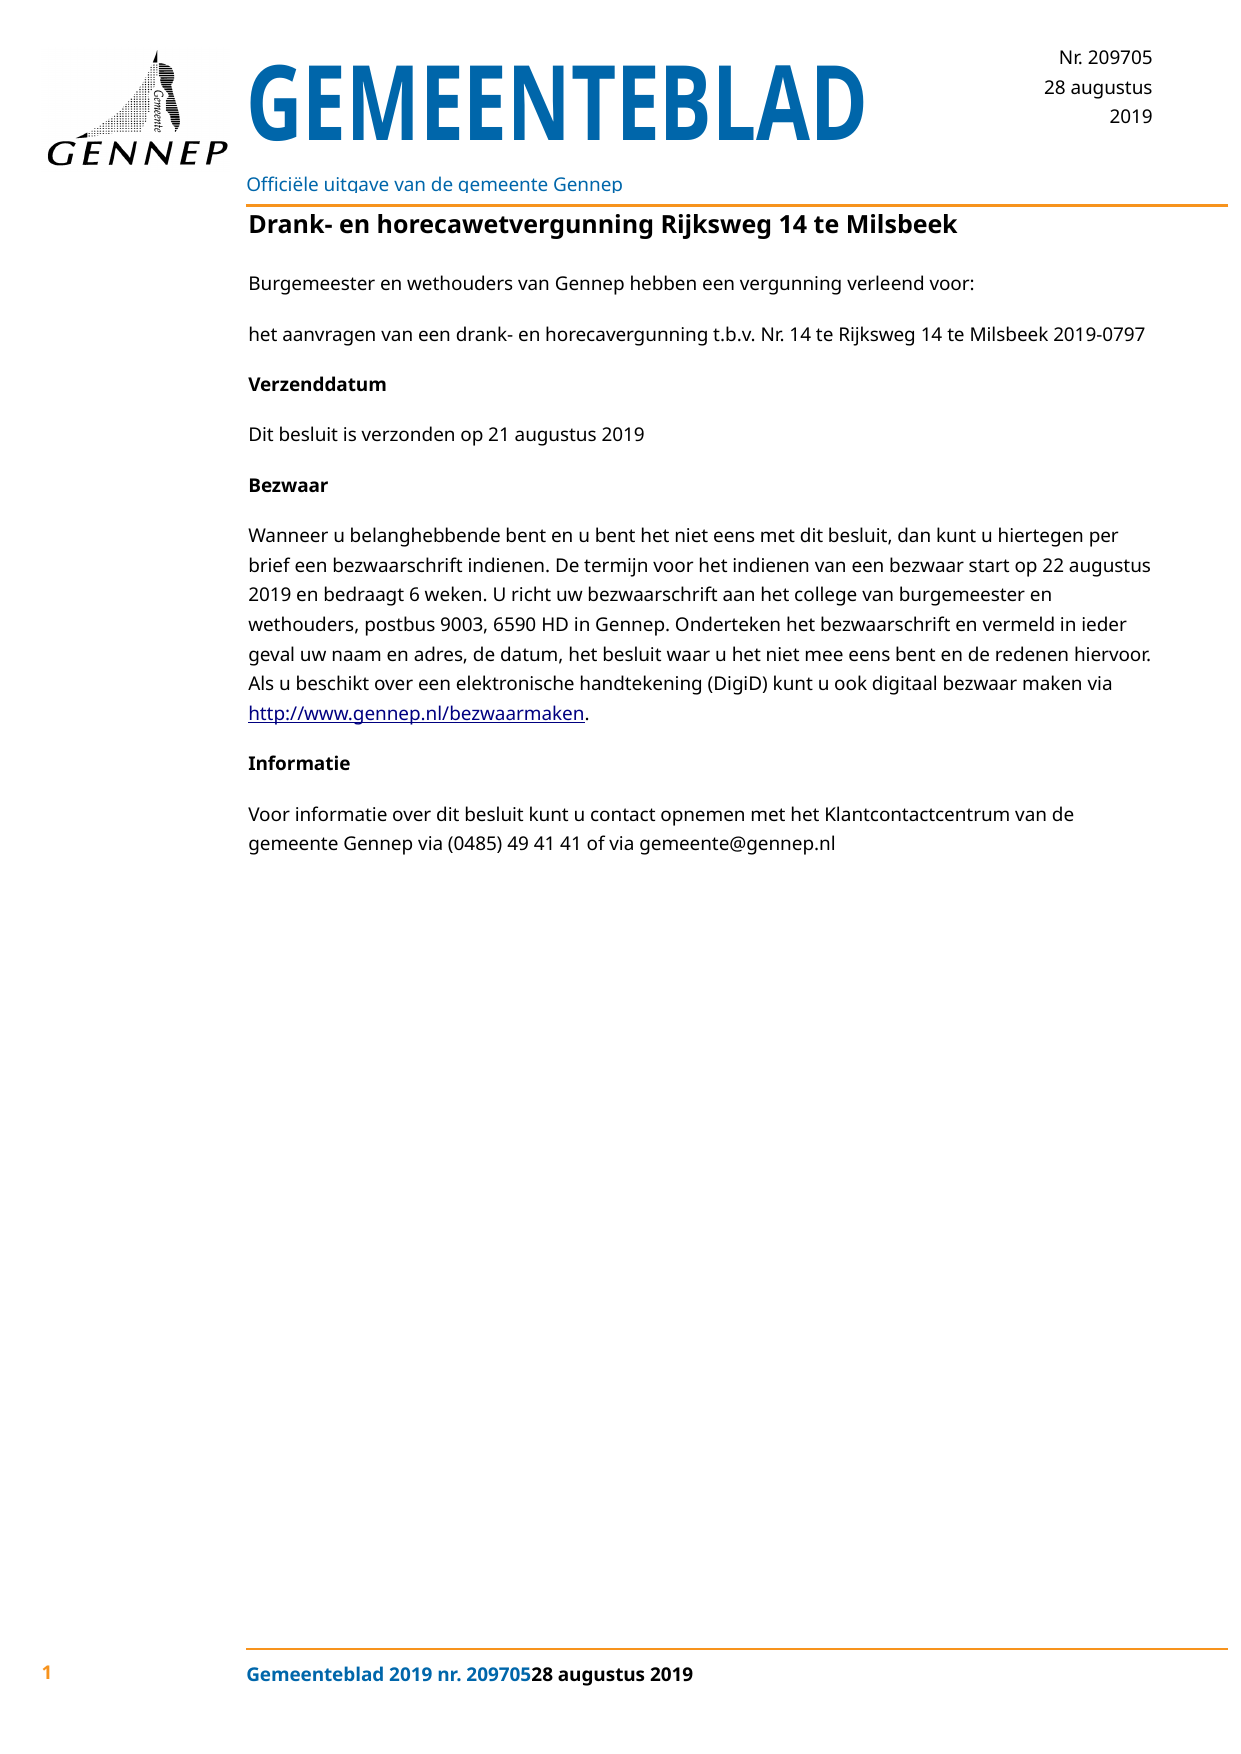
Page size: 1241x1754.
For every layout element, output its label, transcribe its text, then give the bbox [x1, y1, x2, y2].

text Informatie [248, 750, 1152, 776]
picture [41, 47, 231, 172]
text Drank- en horecawetvergunning Rijksweg 14 te Milsbeek [248, 207, 1152, 241]
text Voor informatie over dit besluit kunt u contact opnemen met het Klantcontactcentrum van de gemeente Gennep via (0485) 49 41 41 of via gemeente@gennep.nl [248, 801, 1152, 856]
text Bezwaar [248, 472, 1152, 498]
text Burgemeester en wethouders van Gennep hebben een vergunning verleend voor: [248, 270, 1152, 296]
text Wanneer u belanghebbende bent en u bent het niet eens met dit besluit, dan kunt u hiertegen per brief een bezwaarschrift indienen. De termijn voor het indienen van een bezwaar start op 22 augustus 2019 en bedraagt 6 weken. U richt uw bezwaarschrift aan het college van burgemeester en wethouders, postbus 9003, 6590 HD in Gennep. Onderteken het bezwaarschrift en vermeld in ieder geval uw naam en adres, de datum, het besluit waar u het niet mee eens bent en de redenen hiervoor. Als u beschikt over een elektronische handtekening (DigiD) kunt u ook digitaal bezwaar maken via http://www.gennep.nl/bezwaarmaken. [248, 522, 1152, 726]
text Dit besluit is verzonden op 21 augustus 2019 [248, 422, 1152, 447]
text het aanvragen van een drank- en horecavergunning t.b.v. Nr. 14 te Rijksweg 14 te Milsbeek 2019-0797 [248, 321, 1152, 346]
text Verzenddatum [248, 371, 1152, 397]
